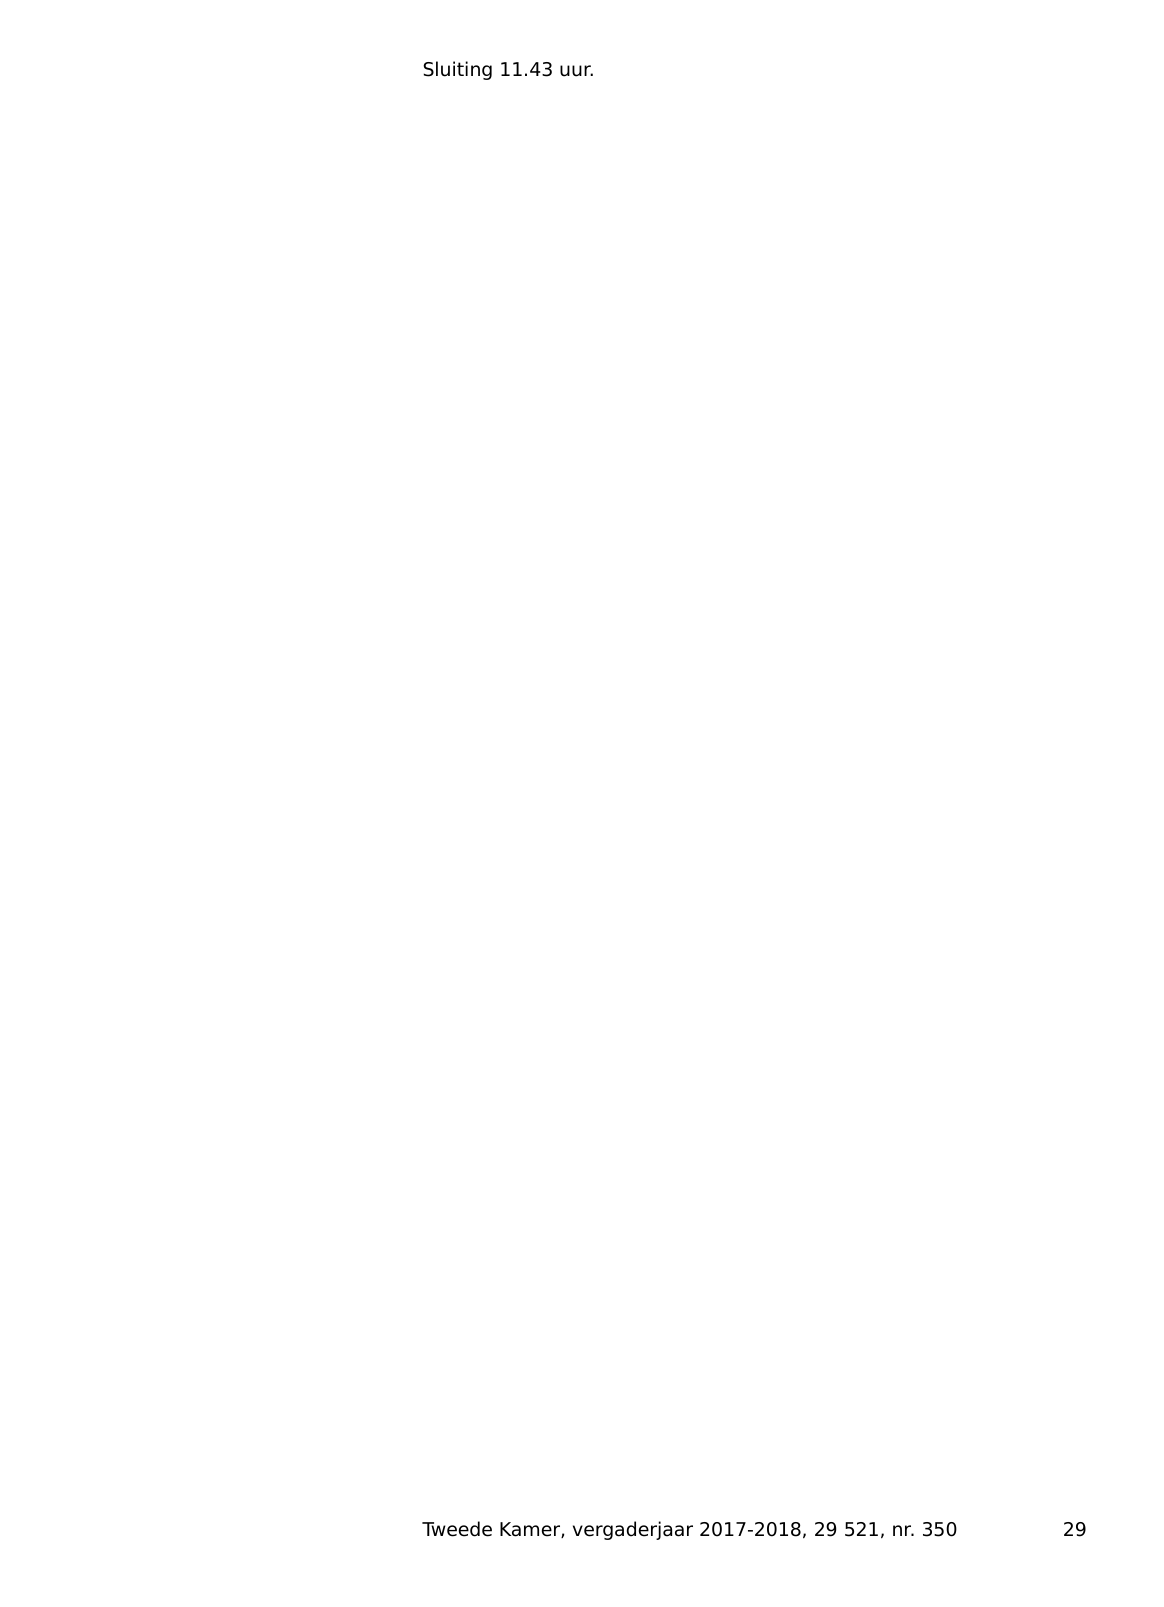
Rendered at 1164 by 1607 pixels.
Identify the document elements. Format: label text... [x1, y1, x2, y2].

text Sluiting 11.43 uur. [422, 59, 1087, 81]
